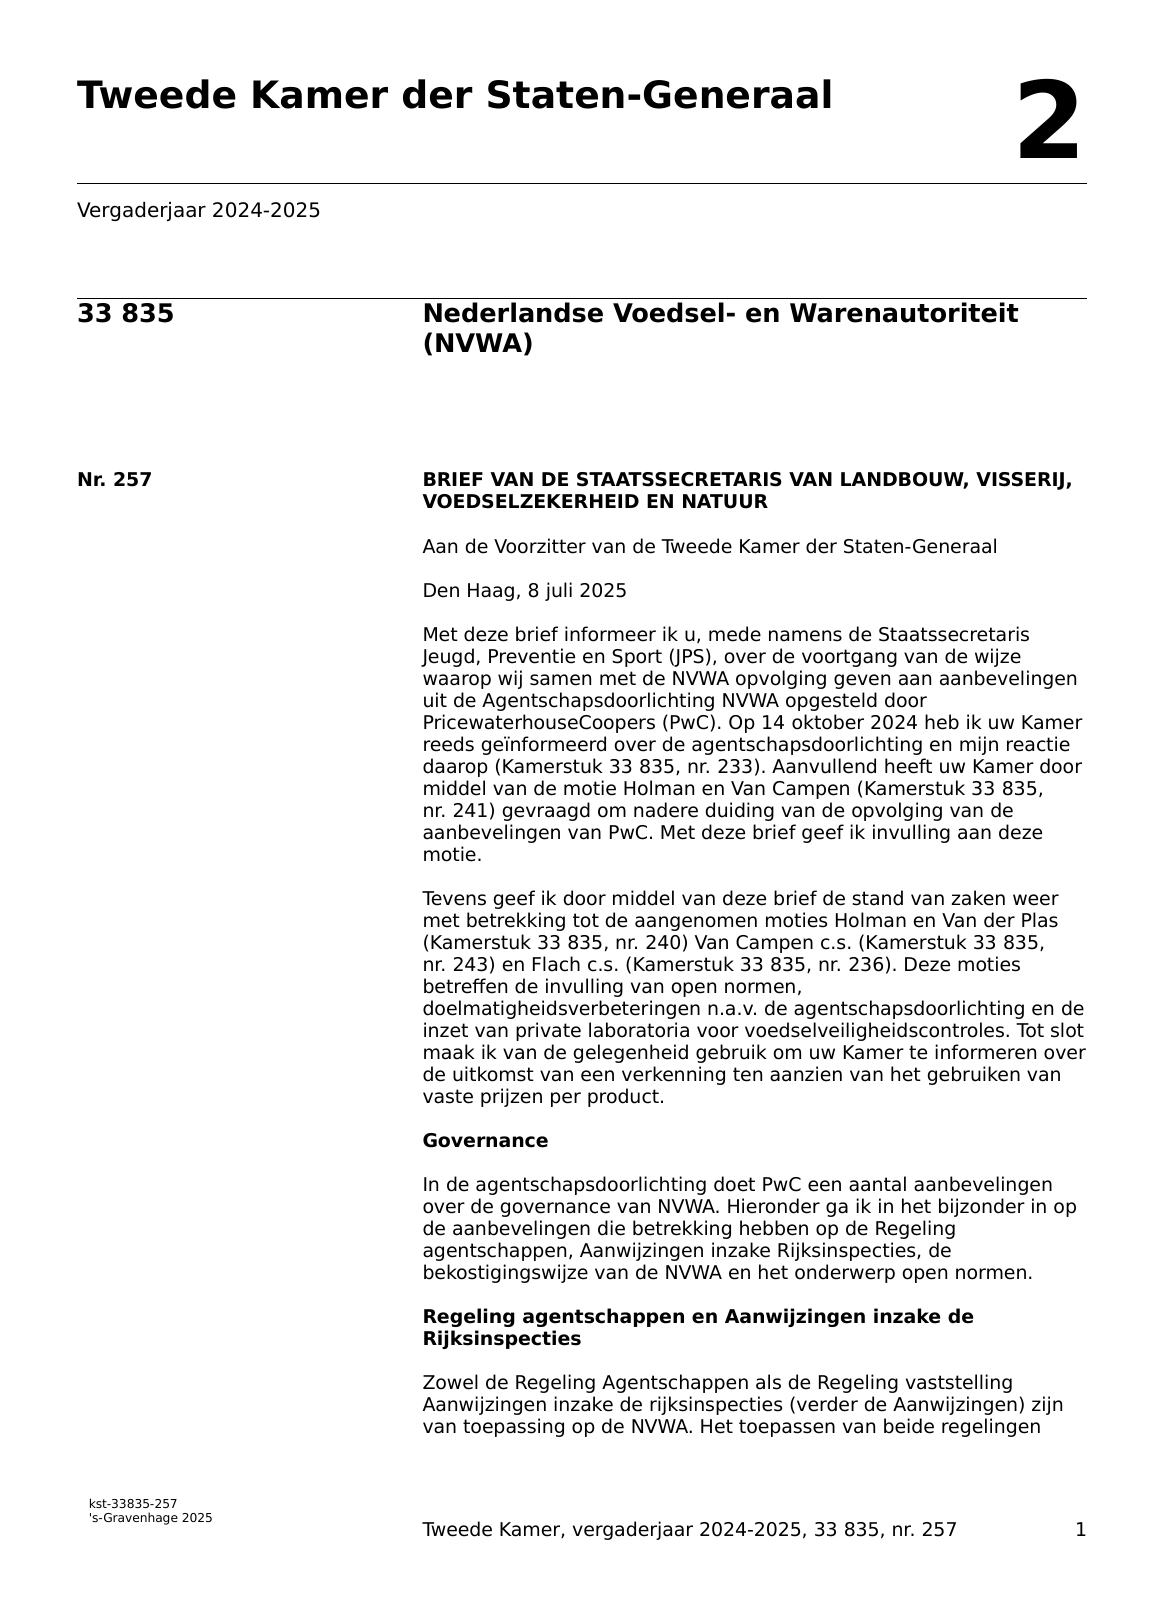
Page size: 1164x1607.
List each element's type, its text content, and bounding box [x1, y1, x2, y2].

text Tevens geef ik door middel van deze brief de stand van zaken weer met betrekking tot de aangenomen moties Holman en Van der Plas (Kamerstuk 33 835, nr. 240) Van Campen c.s. (Kamerstuk 33 835, nr. 243) en Flach c.s. (Kamerstuk 33 835, nr. 236). Deze moties betreffen de invulling van open normen, doelmatigheidsverbeteringen n.a.v. de agentschapsdoorlichting en de inzet van private laboratoria voor voedselveiligheidscontroles. Tot slot maak ik van de gelegenheid gebruik om uw Kamer te informeren over de uitkomst van een verkenning ten aanzien van het gebruiken van vaste prijzen per product. [422, 888, 1087, 1108]
text In de agentschapsdoorlichting doet PwC een aantal aanbevelingen over de governance van NVWA. Hieronder ga ik in het bijzonder in op de aanbevelingen die betrekking hebben op de Regeling agentschappen, Aanwijzingen inzake Rijksinspecties, de bekostigingswijze van de NVWA en het onderwerp open normen. [422, 1174, 1087, 1284]
subtitle Governance [422, 1130, 1087, 1152]
text Den Haag, 8 juli 2025 [422, 580, 1087, 602]
subtitle Nr. 257 BRIEF VAN DE STAATSSECRETARIS VAN LANDBOUW, VISSERIJ, VOEDSELZEKERHEID EN NATUUR [77, 469, 1087, 513]
table_cell Vergaderjaar 2024-2025 [77, 184, 1087, 298]
table_header Tweede Kamer der Staten-Generaal [77, 59, 886, 183]
subtitle 33 835 Nederlandse Voedsel- en Warenautoriteit (NVWA) [77, 299, 1087, 358]
text kst-33835-257 [88, 1497, 323, 1511]
text 's-Gravenhage 2025 [88, 1511, 323, 1525]
text Zowel de Regeling Agentschappen als de Regeling vaststelling Aanwijzingen inzake de rijksinspecties (verder de Aanwijzingen) zijn van toepassing op de NVWA. Het toepassen van beide regelingen [422, 1372, 1087, 1438]
table_header 2 [886, 59, 1087, 183]
subtitle Regeling agentschappen en Aanwijzingen inzake de Rijksinspecties [422, 1306, 1087, 1350]
text Met deze brief informeer ik u, mede namens de Staatssecretaris Jeugd, Preventie en Sport (JPS), over de voortgang van de wijze waarop wij samen met de NVWA opvolging geven aan aanbevelingen uit de Agentschapsdoorlichting NVWA opgesteld door PricewaterhouseCoopers (PwC). Op 14 oktober 2024 heb ik uw Kamer reeds geïnformeerd over de agentschapsdoorlichting en mijn reactie daarop (Kamerstuk 33 835, nr. 233). Aanvullend heeft uw Kamer door middel van de motie Holman en Van Campen (Kamerstuk 33 835, nr. 241) gevraagd om nadere duiding van de opvolging van de aanbevelingen van PwC. Met deze brief geef ik invulling aan deze motie. [422, 624, 1087, 866]
text Aan de Voorzitter van de Tweede Kamer der Staten-Generaal [422, 536, 1087, 557]
